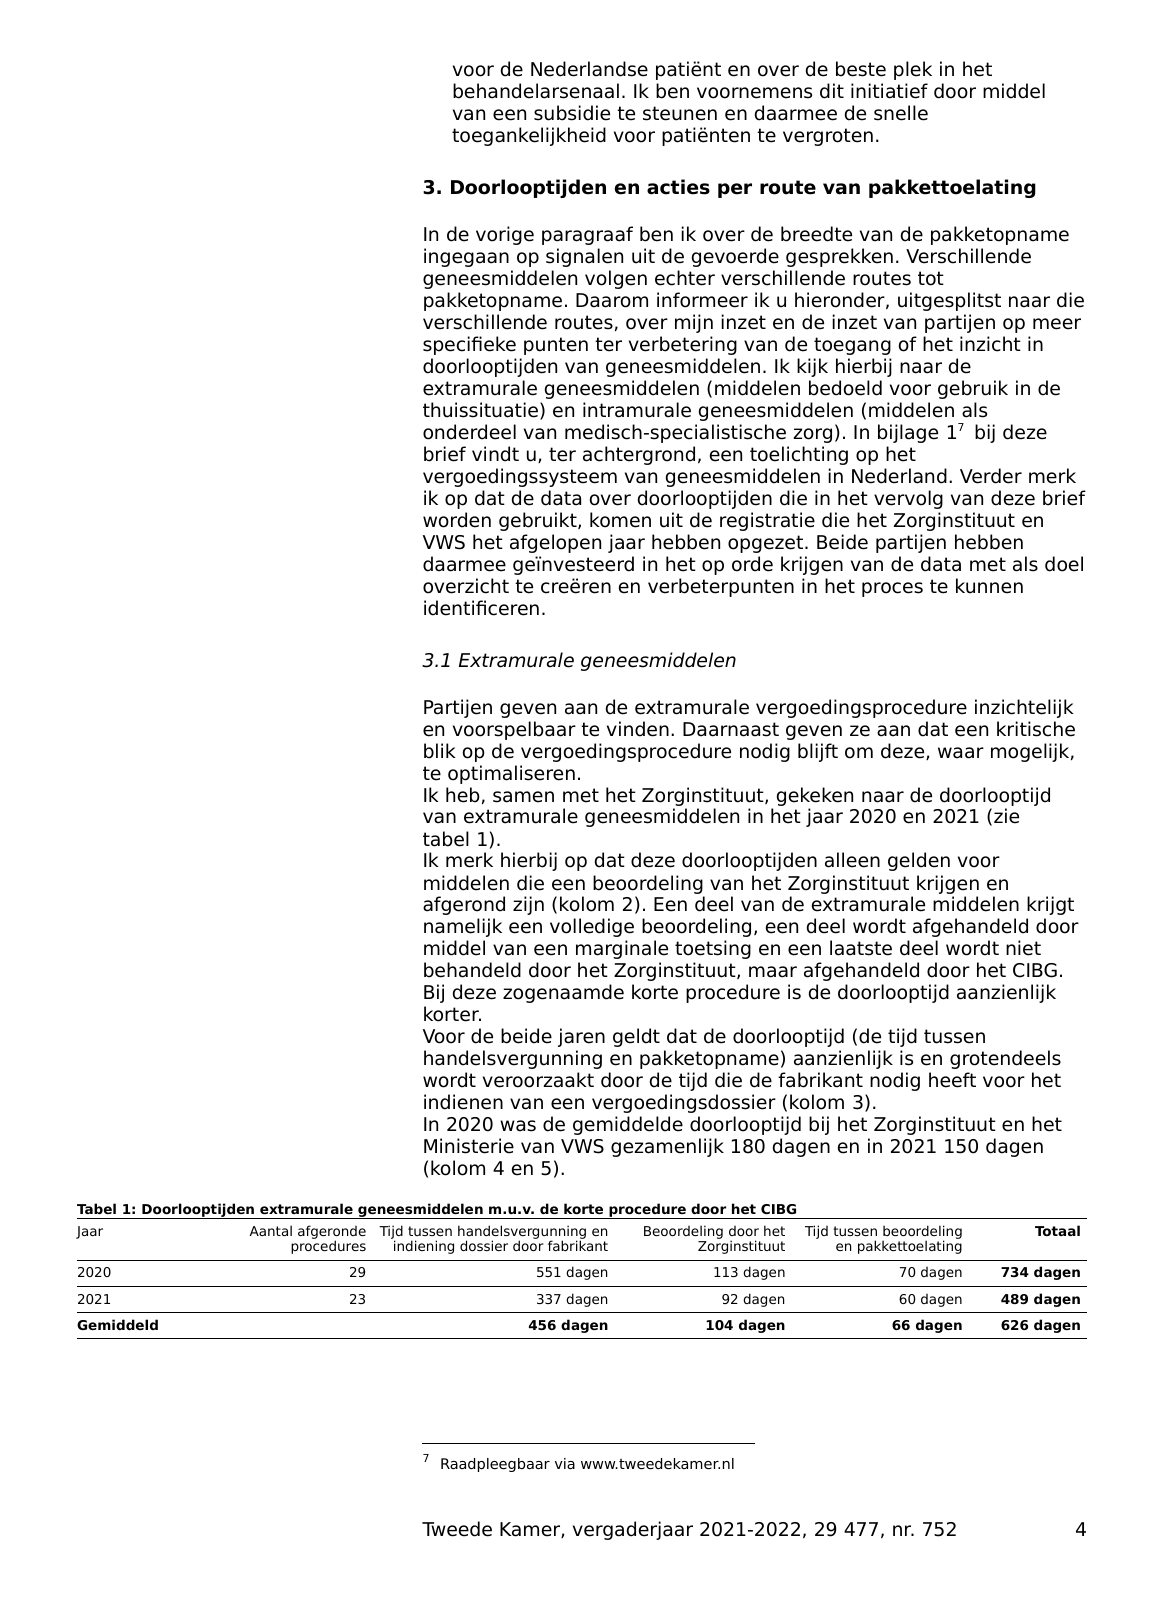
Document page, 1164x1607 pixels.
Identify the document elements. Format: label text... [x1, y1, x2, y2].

table_cell [195, 1313, 372, 1338]
table_cell 2020 [77, 1261, 195, 1286]
subtitle 3. Doorlooptijden en acties per route van pakkettoelating [422, 177, 1087, 199]
table_header Tabel 1: Doorlooptijden extramurale geneesmiddelen m.u.v. de korte procedure door het CIBG [77, 1202, 1087, 1218]
text Partijen geven aan de extramurale vergoedingsprocedure inzichtelijk en voorspelbaar te vinden. Daarnaast geven ze aan dat een kritische blik op de vergoedingsprocedure nodig blijft om deze, waar mogelijk, te optimaliseren. [422, 697, 1087, 784]
text Voor de beide jaren geldt dat de doorlooptijd (de tijd tussen handelsvergunning en pakketopname) aanzienlijk is en grotendeels wordt veroorzaakt door de tijd die de fabrikant nodig heeft voor het indienen van een vergoedingsdossier (kolom 3). [422, 1026, 1087, 1114]
table_cell Tijd tussen handelsvergunning en indiening dossier door fabrikant [372, 1219, 614, 1259]
table_cell 489 dagen [969, 1287, 1087, 1312]
table_cell 456 dagen [372, 1313, 614, 1338]
table_cell Gemiddeld [77, 1313, 195, 1338]
text Ik heb, samen met het Zorginstituut, gekeken naar de doorlooptijd van extramurale geneesmiddelen in het jaar 2020 en 2021 (zie tabel 1). [422, 784, 1087, 850]
table_cell Totaal [969, 1219, 1087, 1259]
table_cell Aantal afgeronde procedures [195, 1219, 372, 1259]
text voor de Nederlandse patiënt en over de beste plek in het behandelarsenaal. Ik ben voornemens dit initiatief door middel van een subsidie te steunen en daarmee de snelle toegankelijkheid voor patiënten te vergroten. [422, 59, 1087, 147]
table_cell 23 [195, 1287, 372, 1312]
table_cell 66 dagen [791, 1313, 968, 1338]
table_cell Jaar [77, 1219, 195, 1259]
table_cell 2021 [77, 1287, 195, 1312]
table_cell 734 dagen [969, 1261, 1087, 1286]
text In de vorige paragraaf ben ik over de breedte van de pakketopname ingegaan op signalen uit de gevoerde gesprekken. Verschillende geneesmiddelen volgen echter verschillende routes tot pakketopname. Daarom informeer ik u hieronder, uitgesplitst naar die verschillende routes, over mijn inzet en de inzet van partijen op meer specifieke punten ter verbetering van de toegang of het inzicht in doorlooptijden van geneesmiddelen. Ik kijk hierbij naar de extramurale geneesmiddelen (middelen bedoeld voor gebruik in de thuissituatie) en intramurale geneesmiddelen (middelen als onderdeel van medisch-specialistische zorg). In bijlage 1 bij deze brief vindt u, ter achtergrond, een toelichting op het vergoedingssysteem van geneesmiddelen in Nederland. Verder merk ik op dat de data over doorlooptijden die in het vervolg van deze brief worden gebruikt, komen uit de registratie die het Zorginstituut en VWS het afgelopen jaar hebben opgezet. Beide partijen hebben daarmee geïnvesteerd in het op orde krijgen van de data met als doel overzicht te creëren en verbeterpunten in het proces te kunnen identificeren. [422, 224, 1087, 619]
table_cell Tijd tussen beoordeling en pakkettoelating [791, 1219, 968, 1259]
table_cell 626 dagen [969, 1313, 1087, 1338]
text Raadpleegbaar via www.tweedekamer.nl [422, 1452, 1087, 1474]
table_cell 92 dagen [614, 1287, 791, 1312]
table_cell Beoordeling door het Zorginstituut [614, 1219, 791, 1259]
table_cell 337 dagen [372, 1287, 614, 1312]
table_cell 551 dagen [372, 1261, 614, 1286]
text In 2020 was de gemiddelde doorlooptijd bij het Zorginstituut en het Ministerie van VWS gezamenlijk 180 dagen en in 2021 150 dagen (kolom 4 en 5). [422, 1114, 1087, 1180]
table_cell 113 dagen [614, 1261, 791, 1286]
table_cell 29 [195, 1261, 372, 1286]
text Bij deze zogenaamde korte procedure is de doorlooptijd aanzienlijk korter. [422, 982, 1087, 1026]
table_cell 70 dagen [791, 1261, 968, 1286]
subtitle 3.1 Extramurale geneesmiddelen [422, 649, 1087, 672]
text Ik merk hierbij op dat deze doorlooptijden alleen gelden voor middelen die een beoordeling van het Zorginstituut krijgen en afgerond zijn (kolom 2). Een deel van de extramurale middelen krijgt namelijk een volledige beoordeling, een deel wordt afgehandeld door middel van een marginale toetsing en een laatste deel wordt niet behandeld door het Zorginstituut, maar afgehandeld door het CIBG. [422, 850, 1087, 982]
table_cell 60 dagen [791, 1287, 968, 1312]
table_cell 104 dagen [614, 1313, 791, 1338]
